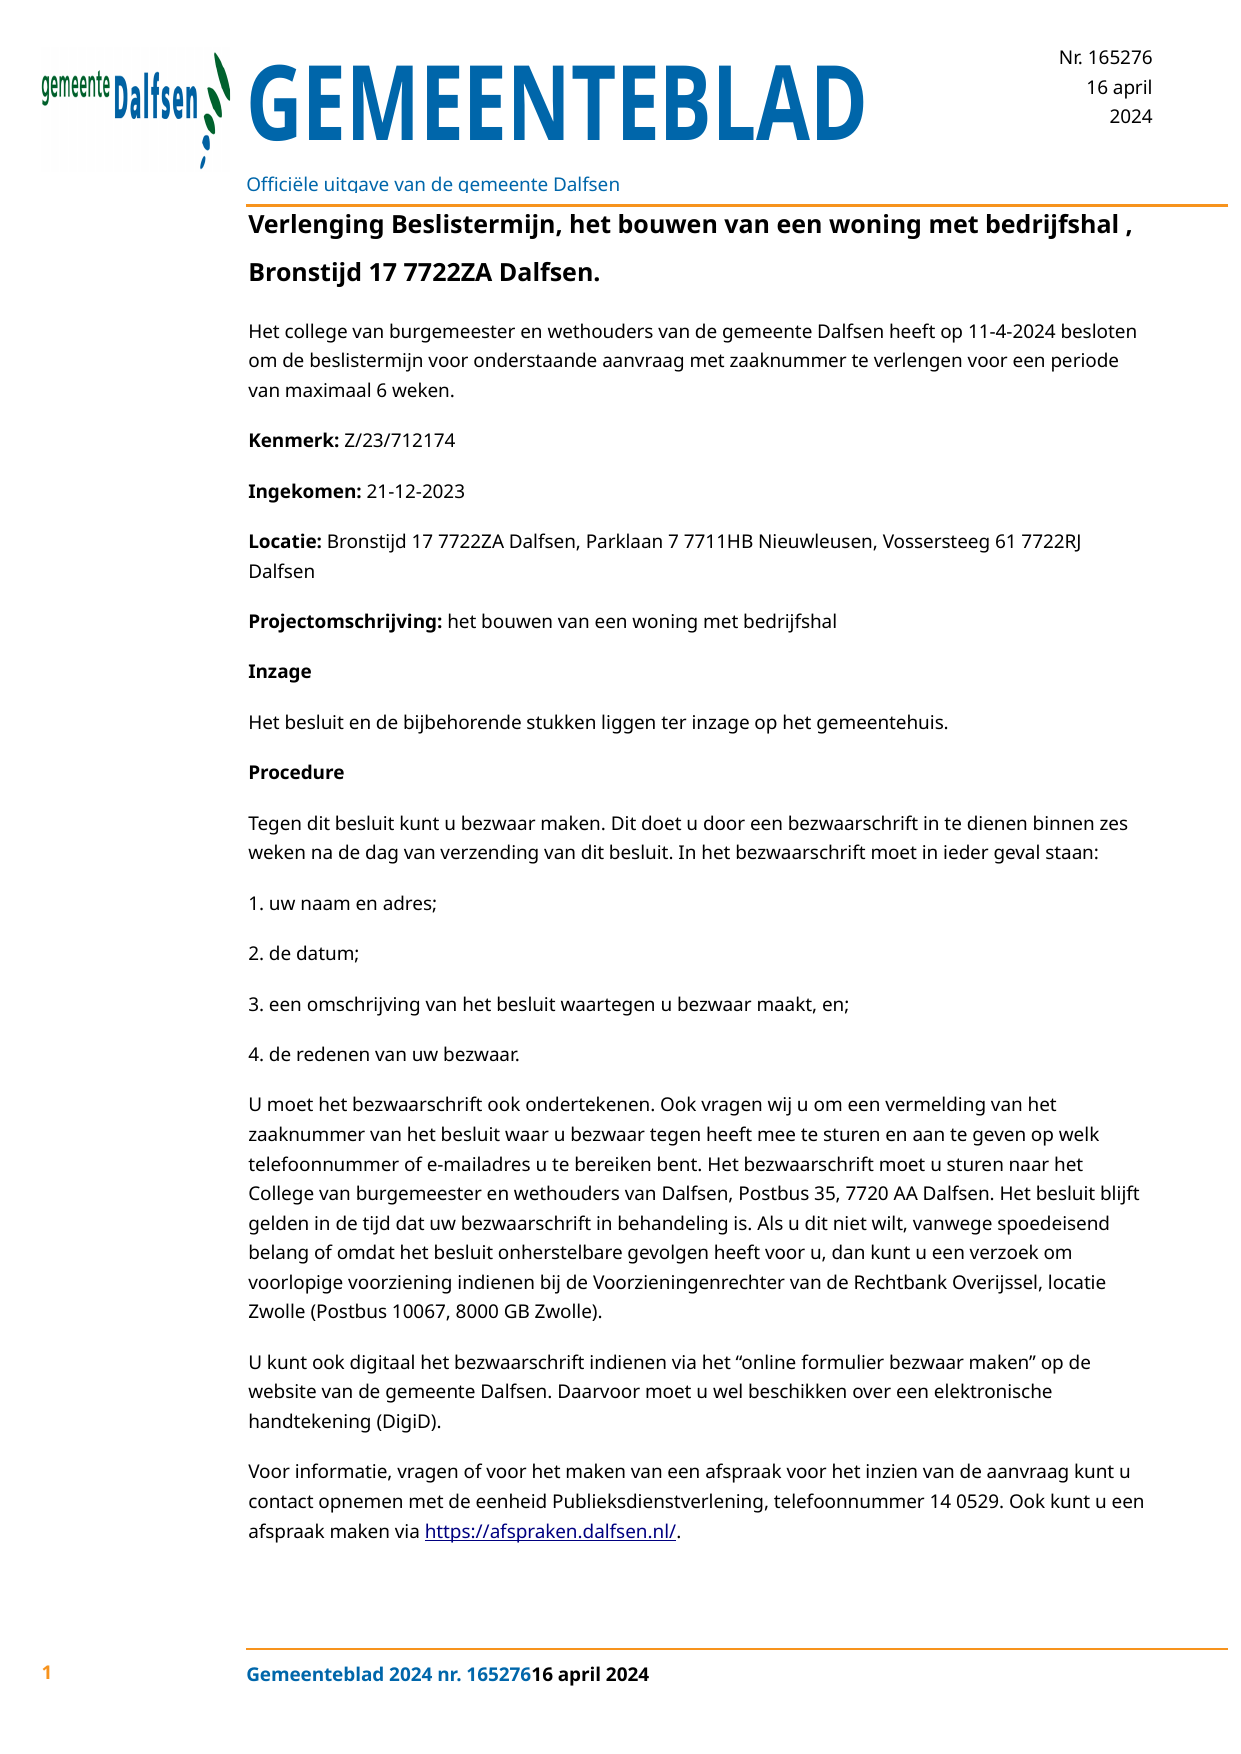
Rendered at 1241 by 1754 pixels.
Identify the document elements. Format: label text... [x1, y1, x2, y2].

text 4. de redenen van uw bezwaar. [248, 1041, 1152, 1067]
text Het college van burgemeester en wethouders van de gemeente Dalfsen heeft op 11-4-2024 besloten om de beslistermijn voor onderstaande aanvraag met zaaknummer te verlengen voor een periode van maximaal 6 weken. [248, 318, 1152, 403]
text 1. uw naam en adres; [248, 890, 1152, 916]
text Inzage [248, 659, 1152, 684]
text Projectomschrijving: het bouwen van een woning met bedrijfshal [248, 608, 1152, 634]
picture [41, 47, 231, 172]
text Het besluit en de bijbehorende stukken liggen ter inzage op het gemeentehuis. [248, 709, 1152, 735]
text U kunt ook digitaal het bezwaarschrift indienen via het “online formulier bezwaar maken” op de website van de gemeente Dalfsen. Daarvoor moet u wel beschikken over een elektronische handtekening (DigiD). [248, 1349, 1152, 1434]
text 2. de datum; [248, 940, 1152, 966]
text Tegen dit besluit kunt u bezwaar maken. Dit doet u door een bezwaarschrift in te dienen binnen zes weken na de dag van verzending van dit besluit. In het bezwaarschrift moet in ieder geval staan: [248, 810, 1152, 865]
text U moet het bezwaarschrift ook ondertekenen. Ook vragen wij u om een vermelding van het zaaknummer van het besluit waar u bezwaar tegen heeft mee te sturen en aan te geven op welk telefoonnummer of e-mailadres u te bereiken bent. Het bezwaarschrift moet u sturen naar het College van burgemeester en wethouders van Dalfsen, Postbus 35, 7720 AA Dalfsen. Het besluit blijft gelden in de tijd dat uw bezwaarschrift in behandeling is. Als u dit niet wilt, vanwege spoedeisend belang of omdat het besluit onherstelbare gevolgen heeft voor u, dan kunt u een verzoek om voorlopige voorziening indienen bij de Voorzieningenrechter van de Rechtbank Overijssel, locatie Zwolle (Postbus 10067, 8000 GB Zwolle). [248, 1092, 1152, 1324]
text Verlenging Beslistermijn, het bouwen van een woning met bedrijfshal , Bronstijd 17 7722ZA Dalfsen. [248, 207, 1152, 288]
text Locatie: Bronstijd 17 7722ZA Dalfsen, Parklaan 7 7711HB Nieuwleusen, Vossersteeg 61 7722RJ Dalfsen [248, 528, 1152, 584]
text 3. een omschrijving van het besluit waartegen u bezwaar maakt, en; [248, 991, 1152, 1017]
text Kenmerk: Z/23/712174 [248, 427, 1152, 453]
text Ingekomen: 21-12-2023 [248, 478, 1152, 504]
text Voor informatie, vragen of voor het maken van een afspraak voor het inzien van de aanvraag kunt u contact opnemen met de eenheid Publieksdienstverlening, telefoonnummer 14 0529. Ook kunt u een afspraak maken via https://afspraken.dalfsen.nl/. [248, 1459, 1152, 1544]
text Procedure [248, 759, 1152, 785]
